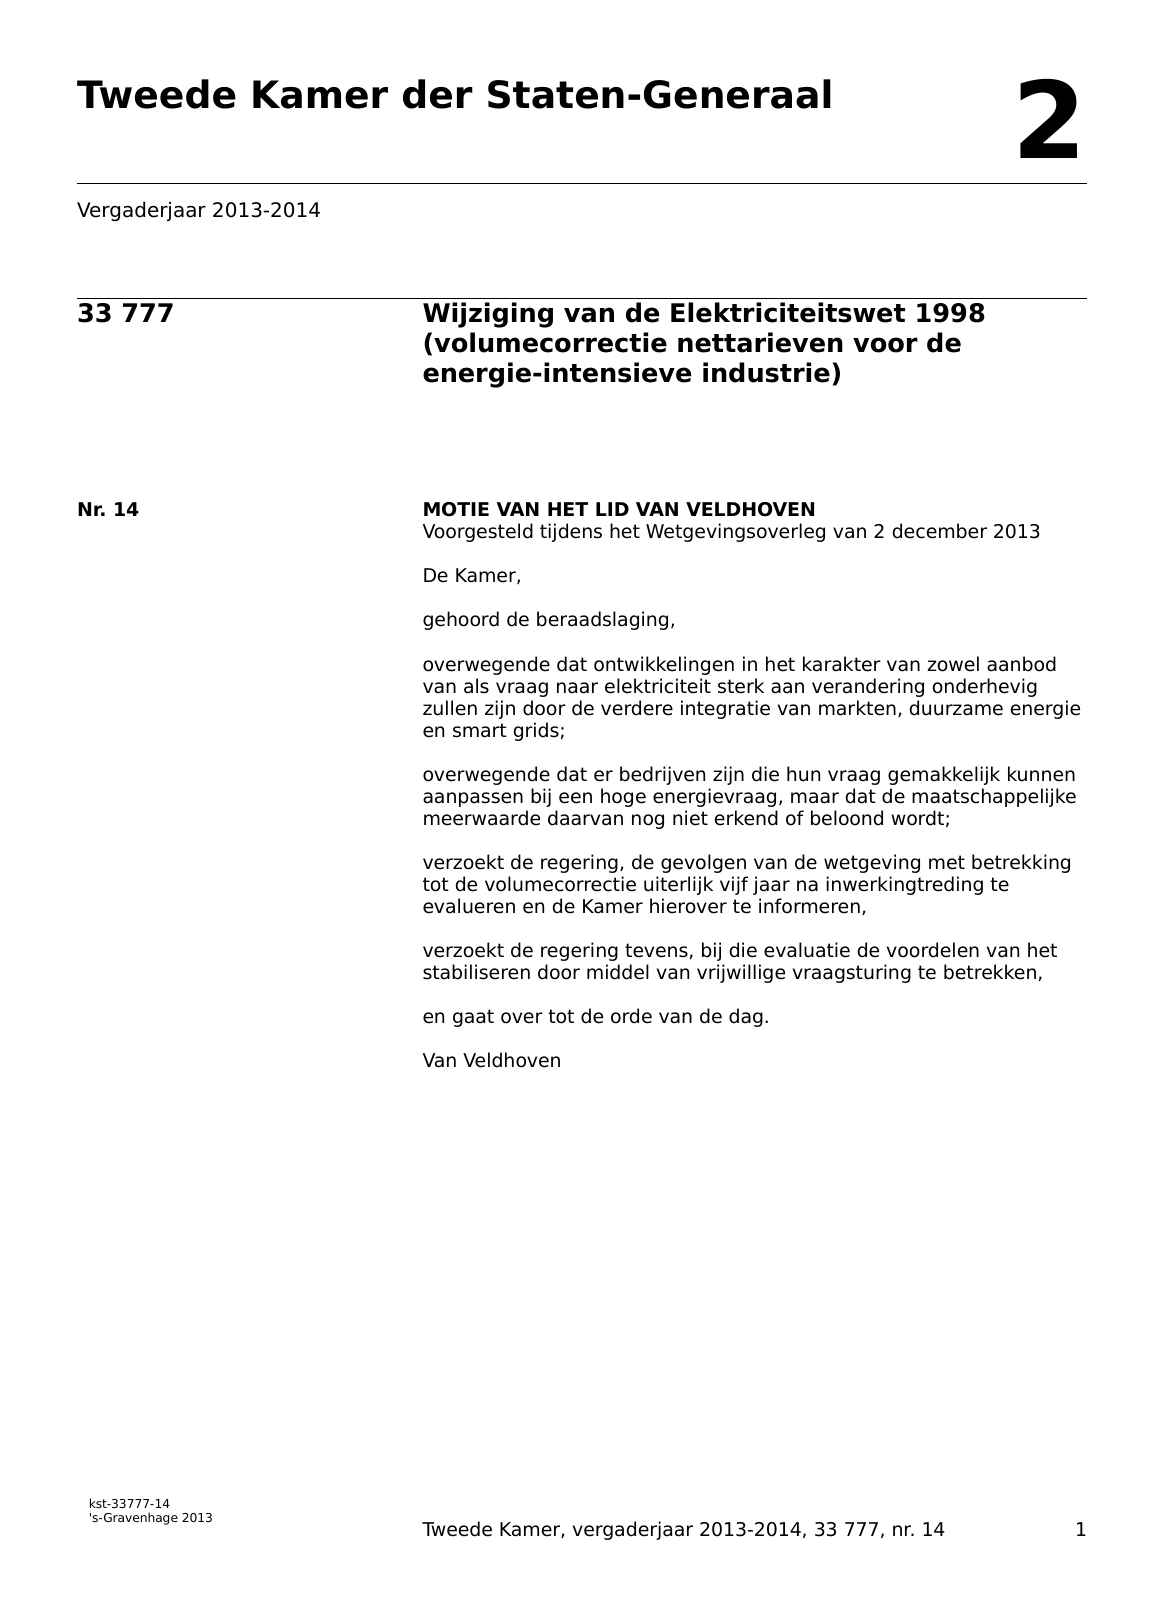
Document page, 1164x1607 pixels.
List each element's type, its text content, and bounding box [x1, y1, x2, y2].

text gehoord de beraadslaging, [422, 609, 1087, 631]
subtitle 33 777 Wijziging van de Elektriciteitswet 1998 (volumecorrectie nettarieven voor de energie-intensieve industrie) [77, 299, 1087, 388]
text kst-33777-14 [88, 1497, 323, 1511]
text en gaat over tot de orde van de dag. [422, 1006, 1087, 1028]
text De Kamer, [422, 565, 1087, 587]
subtitle Nr. 14 MOTIE VAN HET LID VAN VELDHOVEN [77, 499, 1087, 521]
text verzoekt de regering tevens, bij die evaluatie de voordelen van het stabiliseren door middel van vrijwillige vraagsturing te betrekken, [422, 940, 1087, 984]
table_header Tweede Kamer der Staten-Generaal [77, 59, 886, 183]
text Voorgesteld tijdens het Wetgevingsoverleg van 2 december 2013 [422, 521, 1087, 543]
table_cell Vergaderjaar 2013-2014 [77, 184, 1087, 298]
text 's-Gravenhage 2013 [88, 1511, 323, 1525]
text verzoekt de regering, de gevolgen van de wetgeving met betrekking tot de volumecorrectie uiterlijk vijf jaar na inwerkingtreding te evalueren en de Kamer hierover te informeren, [422, 852, 1087, 918]
text overwegende dat er bedrijven zijn die hun vraag gemakkelijk kunnen aanpassen bij een hoge energievraag, maar dat de maatschappelijke meerwaarde daarvan nog niet erkend of beloond wordt; [422, 764, 1087, 829]
text Van Veldhoven [422, 1050, 1087, 1072]
text overwegende dat ontwikkelingen in het karakter van zowel aanbod van als vraag naar elektriciteit sterk aan verandering onderhevig zullen zijn door de verdere integratie van markten, duurzame energie en smart grids; [422, 653, 1087, 741]
table_header 2 [886, 59, 1087, 183]
